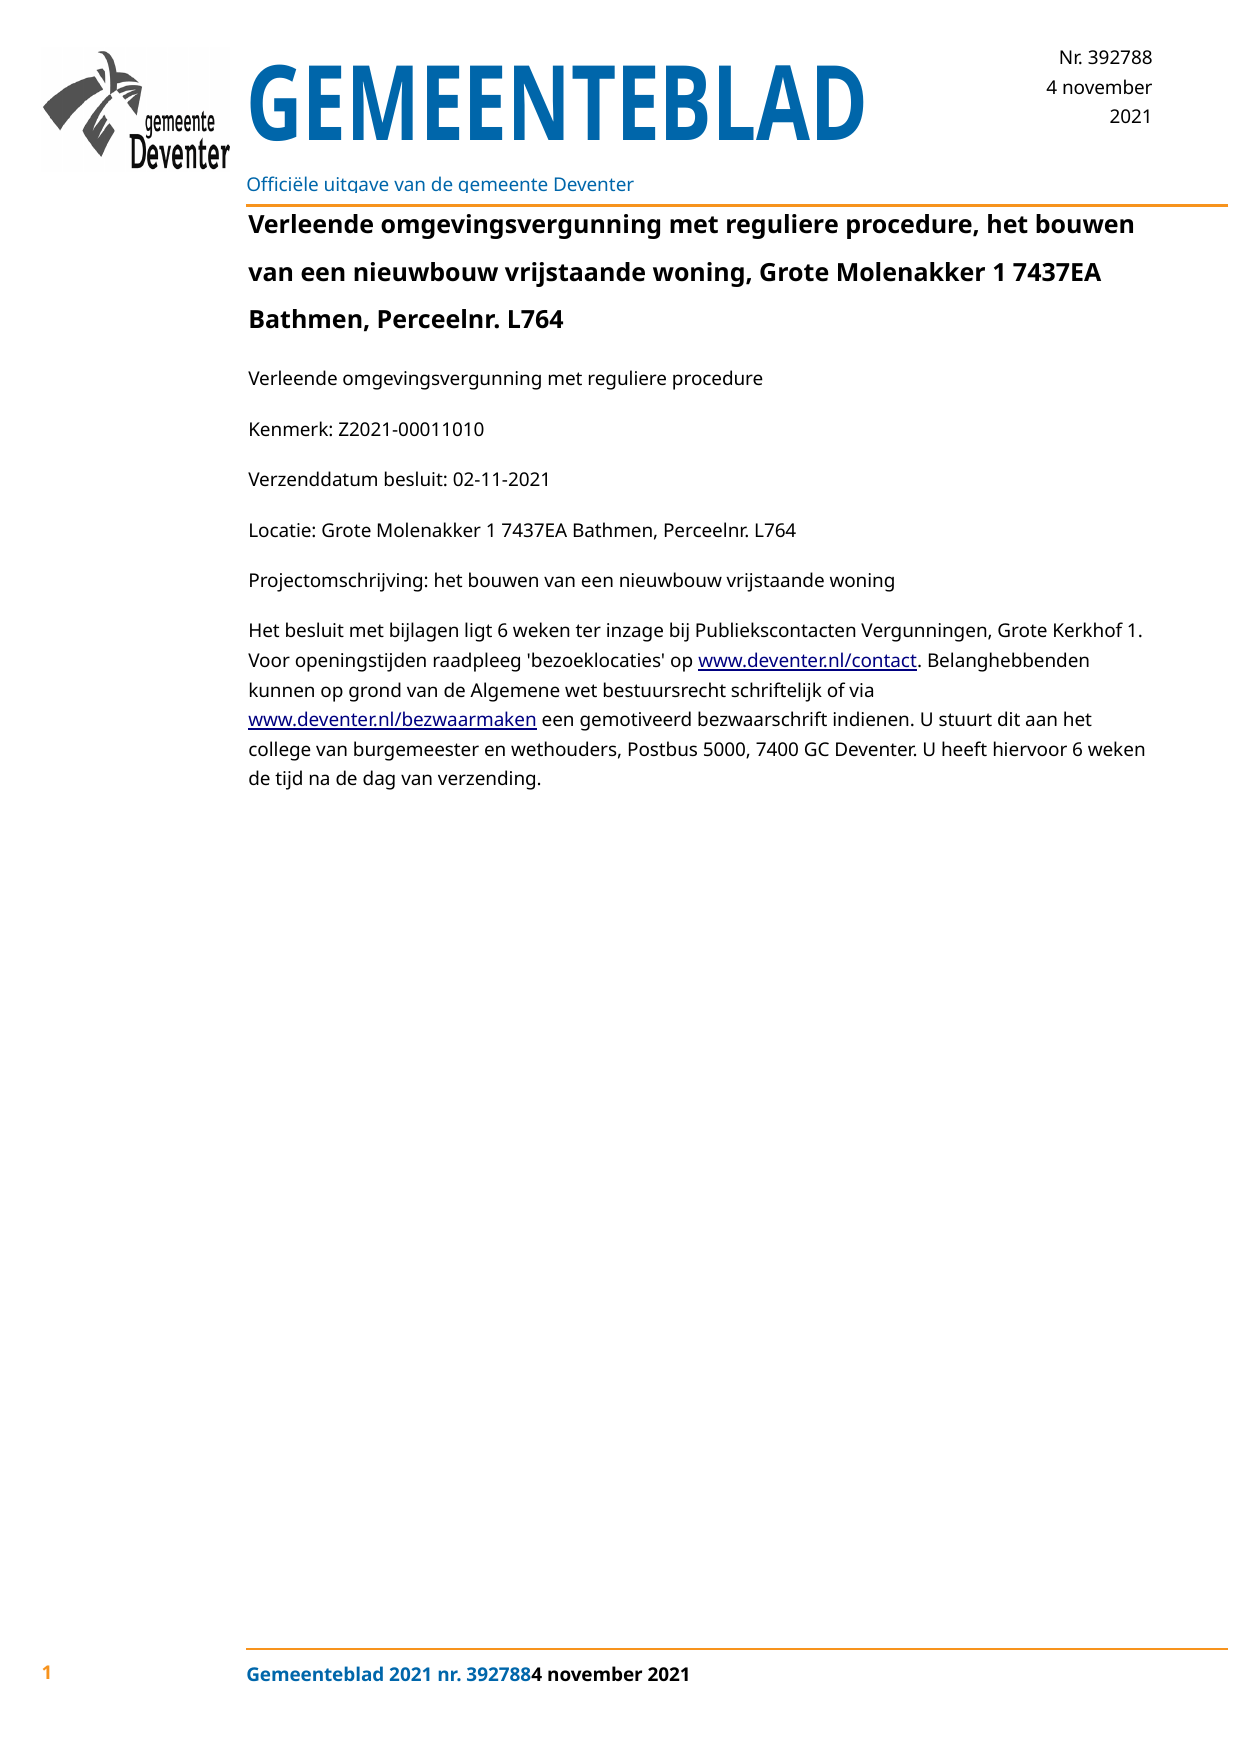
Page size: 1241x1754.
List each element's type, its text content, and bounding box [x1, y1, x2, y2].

text Projectomschrijving: het bouwen van een nieuwbouw vrijstaande woning [248, 567, 1152, 593]
text Locatie: Grote Molenakker 1 7437EA Bathmen, Perceelnr. L764 [248, 517, 1152, 542]
text Verleende omgevingsvergunning met reguliere procedure [248, 366, 1152, 391]
text Verleende omgevingsvergunning met reguliere procedure, het bouwen van een nieuwbouw vrijstaande woning, Grote Molenakker 1 7437EA Bathmen, Perceelnr. L764 [248, 207, 1152, 336]
text Het besluit met bijlagen ligt 6 weken ter inzage bij Publiekscontacten Vergunningen, Grote Kerkhof 1. Voor openingstijden raadpleeg 'bezoeklocaties' op www.deventer.nl/contact. Belanghebbenden kunnen op grond van de Algemene wet bestuursrecht schriftelijk of via www.deventer.nl/bezwaarmaken een gemotiveerd bezwaarschrift indienen. U stuurt dit aan het college van burgemeester en wethouders, Postbus 5000, 7400 GC Deventer. U heeft hiervoor 6 weken de tijd na de dag van verzending. [248, 618, 1152, 791]
text Verzenddatum besluit: 02-11-2021 [248, 466, 1152, 492]
picture [41, 47, 231, 172]
text Kenmerk: Z2021-00011010 [248, 416, 1152, 442]
